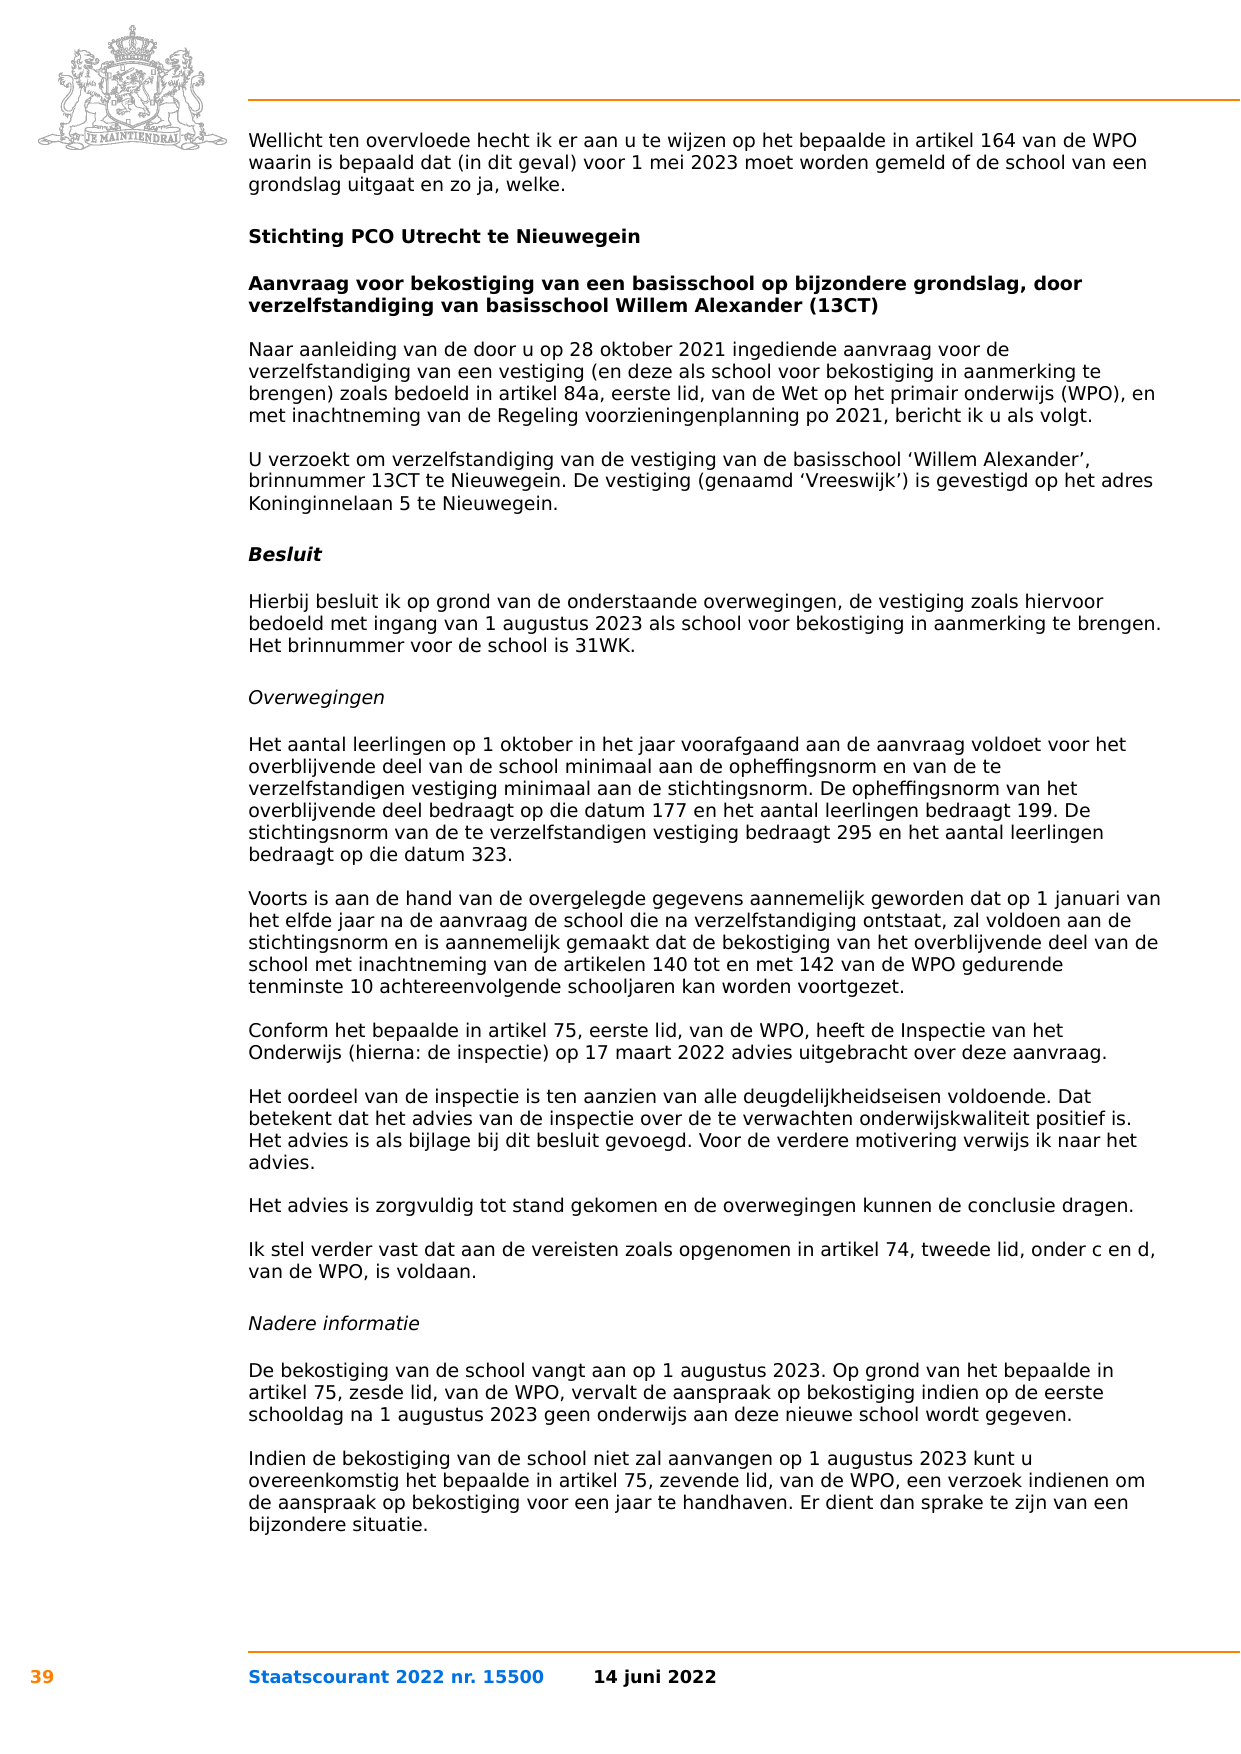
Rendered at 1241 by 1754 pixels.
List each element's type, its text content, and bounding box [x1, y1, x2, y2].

subtitle Besluit [248, 544, 1163, 566]
text Het oordeel van de inspectie is ten aanzien van alle deugdelijkheidseisen voldoende. Dat betekent dat het advies van de inspectie over de te verwachten onderwijskwaliteit positief is. [248, 1086, 1163, 1129]
text Het advies is als bijlage bij dit besluit gevoegd. Voor de verdere motivering verwijs ik naar het advies. [248, 1129, 1163, 1173]
text Naar aanleiding van de door u op 28 oktober 2021 ingediende aanvraag voor de verzelfstandiging van een vestiging (en deze als school voor bekostiging in aanmerking te brengen) zoals bedoeld in artikel 84a, eerste lid, van de Wet op het primair onderwijs (WPO), en met inachtneming van de Regeling voorzieningenplanning po 2021, bericht ik u als volgt. [248, 339, 1163, 427]
text Wellicht ten overvloede hecht ik er aan u te wijzen op het bepaalde in artikel 164 van de WPO waarin is bepaald dat (in dit geval) voor 1 mei 2023 moet worden gemeld of de school van een grondslag uitgaat en zo ja, welke. [248, 130, 1163, 196]
text Ik stel verder vast dat aan de vereisten zoals opgenomen in artikel 74, tweede lid, onder c en d, van de WPO, is voldaan. [248, 1239, 1163, 1283]
text Aanvraag voor bekostiging van een basisschool op bijzondere grondslag, door verzelfstandiging van basisschool Willem Alexander (13CT) [248, 273, 1163, 317]
subtitle Overwegingen [248, 687, 1163, 709]
subtitle Stichting PCO Utrecht te Nieuwegein [248, 226, 1163, 248]
subtitle Nadere informatie [248, 1313, 1163, 1335]
picture [38, 25, 227, 150]
text Het aantal leerlingen op 1 oktober in het jaar voorafgaand aan de aanvraag voldoet voor het overblijvende deel van de school minimaal aan de opheffingsnorm en van de te verzelfstandigen vestiging minimaal aan de stichtingsnorm. De opheffingsnorm van het overblijvende deel bedraagt op die datum 177 en het aantal leerlingen bedraagt 199. De stichtingsnorm van de te verzelfstandigen vestiging bedraagt 295 en het aantal leerlingen bedraagt op die datum 323. [248, 734, 1163, 866]
text Conform het bepaalde in artikel 75, eerste lid, van de WPO, heeft de Inspectie van het Onderwijs (hierna: de inspectie) op 17 maart 2022 advies uitgebracht over deze aanvraag. [248, 1020, 1163, 1064]
text Voorts is aan de hand van de overgelegde gegevens aannemelijk geworden dat op 1 januari van het elfde jaar na de aanvraag de school die na verzelfstandiging ontstaat, zal voldoen aan de stichtingsnorm en is aannemelijk gemaakt dat de bekostiging van het overblijvende deel van de school met inachtneming van de artikelen 140 tot en met 142 van de WPO gedurende tenminste 10 achtereenvolgende schooljaren kan worden voortgezet. [248, 888, 1163, 998]
text De bekostiging van de school vangt aan op 1 augustus 2023. Op grond van het bepaalde in artikel 75, zesde lid, van de WPO, vervalt de aanspraak op bekostiging indien op de eerste schooldag na 1 augustus 2023 geen onderwijs aan deze nieuwe school wordt gegeven. [248, 1360, 1163, 1426]
text U verzoekt om verzelfstandiging van de vestiging van de basisschool ‘Willem Alexander’, brinnummer 13CT te Nieuwegein. De vestiging (genaamd ‘Vreeswijk’) is gevestigd op het adres Koninginnelaan 5 te Nieuwegein. [248, 448, 1163, 514]
text Het advies is zorgvuldig tot stand gekomen en de overwegingen kunnen de conclusie dragen. [248, 1195, 1163, 1217]
text Hierbij besluit ik op grond van de onderstaande overwegingen, de vestiging zoals hiervoor bedoeld met ingang van 1 augustus 2023 als school voor bekostiging in aanmerking te brengen. Het brinnummer voor de school is 31WK. [248, 591, 1163, 657]
text Indien de bekostiging van de school niet zal aanvangen op 1 augustus 2023 kunt u overeenkomstig het bepaalde in artikel 75, zevende lid, van de WPO, een verzoek indienen om de aanspraak op bekostiging voor een jaar te handhaven. Er dient dan sprake te zijn van een bijzondere situatie. [248, 1448, 1163, 1536]
